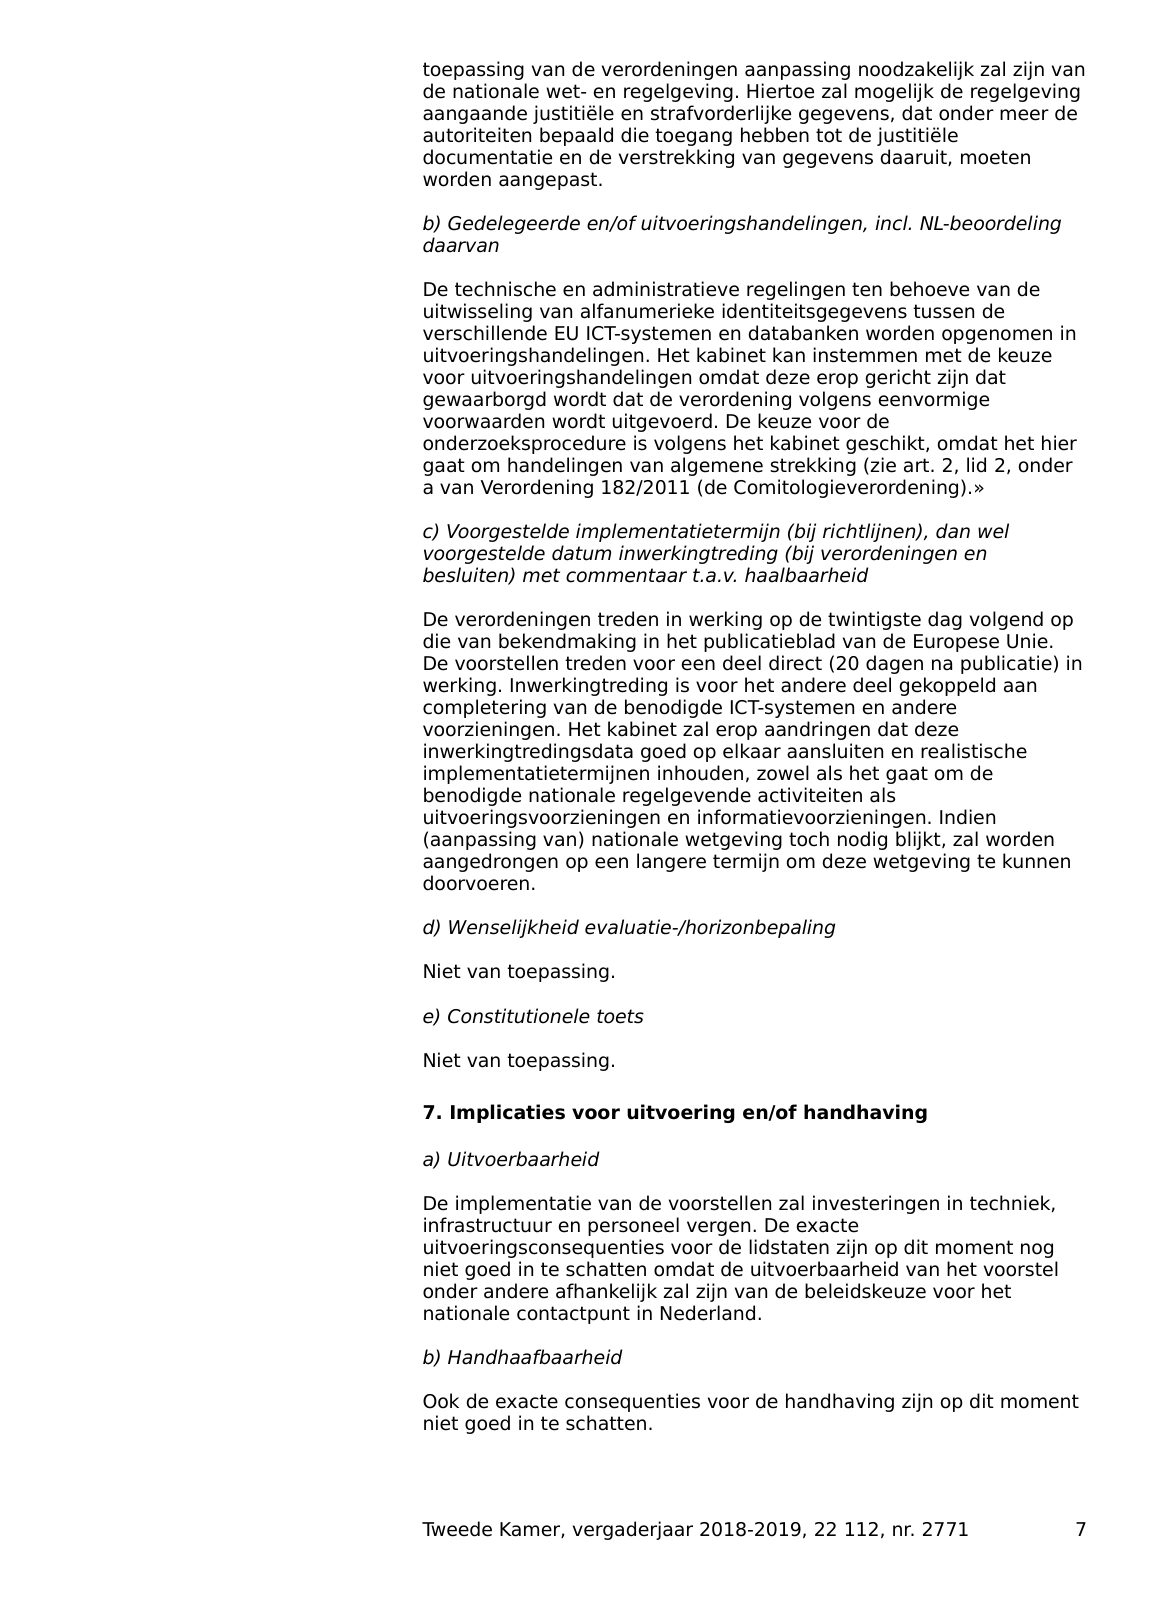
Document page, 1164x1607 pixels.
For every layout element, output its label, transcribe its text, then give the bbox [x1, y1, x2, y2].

text Ook de exacte consequenties voor de handhaving zijn op dit moment niet goed in te schatten. [422, 1391, 1087, 1435]
text De technische en administratieve regelingen ten behoeve van de uitwisseling van alfanumerieke identiteitsgegevens tussen de verschillende EU ICT-systemen en databanken worden opgenomen in uitvoeringshandelingen. Het kabinet kan instemmen met de keuze voor uitvoeringshandelingen omdat deze erop gericht zijn dat gewaarborgd wordt dat de verordening volgens eenvormige voorwaarden wordt uitgevoerd. De keuze voor de onderzoeksprocedure is volgens het kabinet geschikt, omdat het hier gaat om handelingen van algemene strekking (zie art. 2, lid 2, onder a van Verordening 182/2011 (de Comitologieverordening).» [422, 279, 1087, 499]
text De verordeningen treden in werking op de twintigste dag volgend op die van bekendmaking in het publicatieblad van de Europese Unie. De voorstellen treden voor een deel direct (20 dagen na publicatie) in werking. Inwerkingtreding is voor het andere deel gekoppeld aan completering van de benodigde ICT-systemen en andere voorzieningen. Het kabinet zal erop aandringen dat deze inwerkingtredingsdata goed op elkaar aansluiten en realistische implementatietermijnen inhouden, zowel als het gaat om de benodigde nationale regelgevende activiteiten als uitvoeringsvoorzieningen en informatievoorzieningen. Indien (aanpassing van) nationale wetgeving toch nodig blijkt, zal worden aangedrongen op een langere termijn om deze wetgeving te kunnen doorvoeren. [422, 609, 1087, 895]
subtitle a) Uitvoerbaarheid [422, 1149, 1087, 1171]
subtitle b) Handhaafbaarheid [422, 1347, 1087, 1369]
subtitle e) Constitutionele toets [422, 1006, 1087, 1028]
text De implementatie van de voorstellen zal investeringen in techniek, infrastructuur en personeel vergen. De exacte uitvoeringsconsequenties voor de lidstaten zijn op dit moment nog niet goed in te schatten omdat de uitvoerbaarheid van het voorstel onder andere afhankelijk zal zijn van de beleidskeuze voor het nationale contactpunt in Nederland. [422, 1193, 1087, 1325]
subtitle b) Gedelegeerde en/of uitvoeringshandelingen, incl. NL-beoordeling daarvan [422, 213, 1087, 257]
subtitle c) Voorgestelde implementatietermijn (bij richtlijnen), dan wel voorgestelde datum inwerkingtreding (bij verordeningen en besluiten) met commentaar t.a.v. haalbaarheid [422, 521, 1087, 587]
text toepassing van de verordeningen aanpassing noodzakelijk zal zijn van de nationale wet- en regelgeving. Hiertoe zal mogelijk de regelgeving aangaande justitiële en strafvorderlijke gegevens, dat onder meer de autoriteiten bepaald die toegang hebben tot de justitiële documentatie en de verstrekking van gegevens daaruit, moeten worden aangepast. [422, 59, 1087, 191]
text Niet van toepassing. [422, 1050, 1087, 1072]
subtitle d) Wenselijkheid evaluatie-/horizonbepaling [422, 917, 1087, 939]
text Niet van toepassing. [422, 961, 1087, 983]
subtitle 7. Implicaties voor uitvoering en/of handhaving [422, 1102, 1087, 1124]
